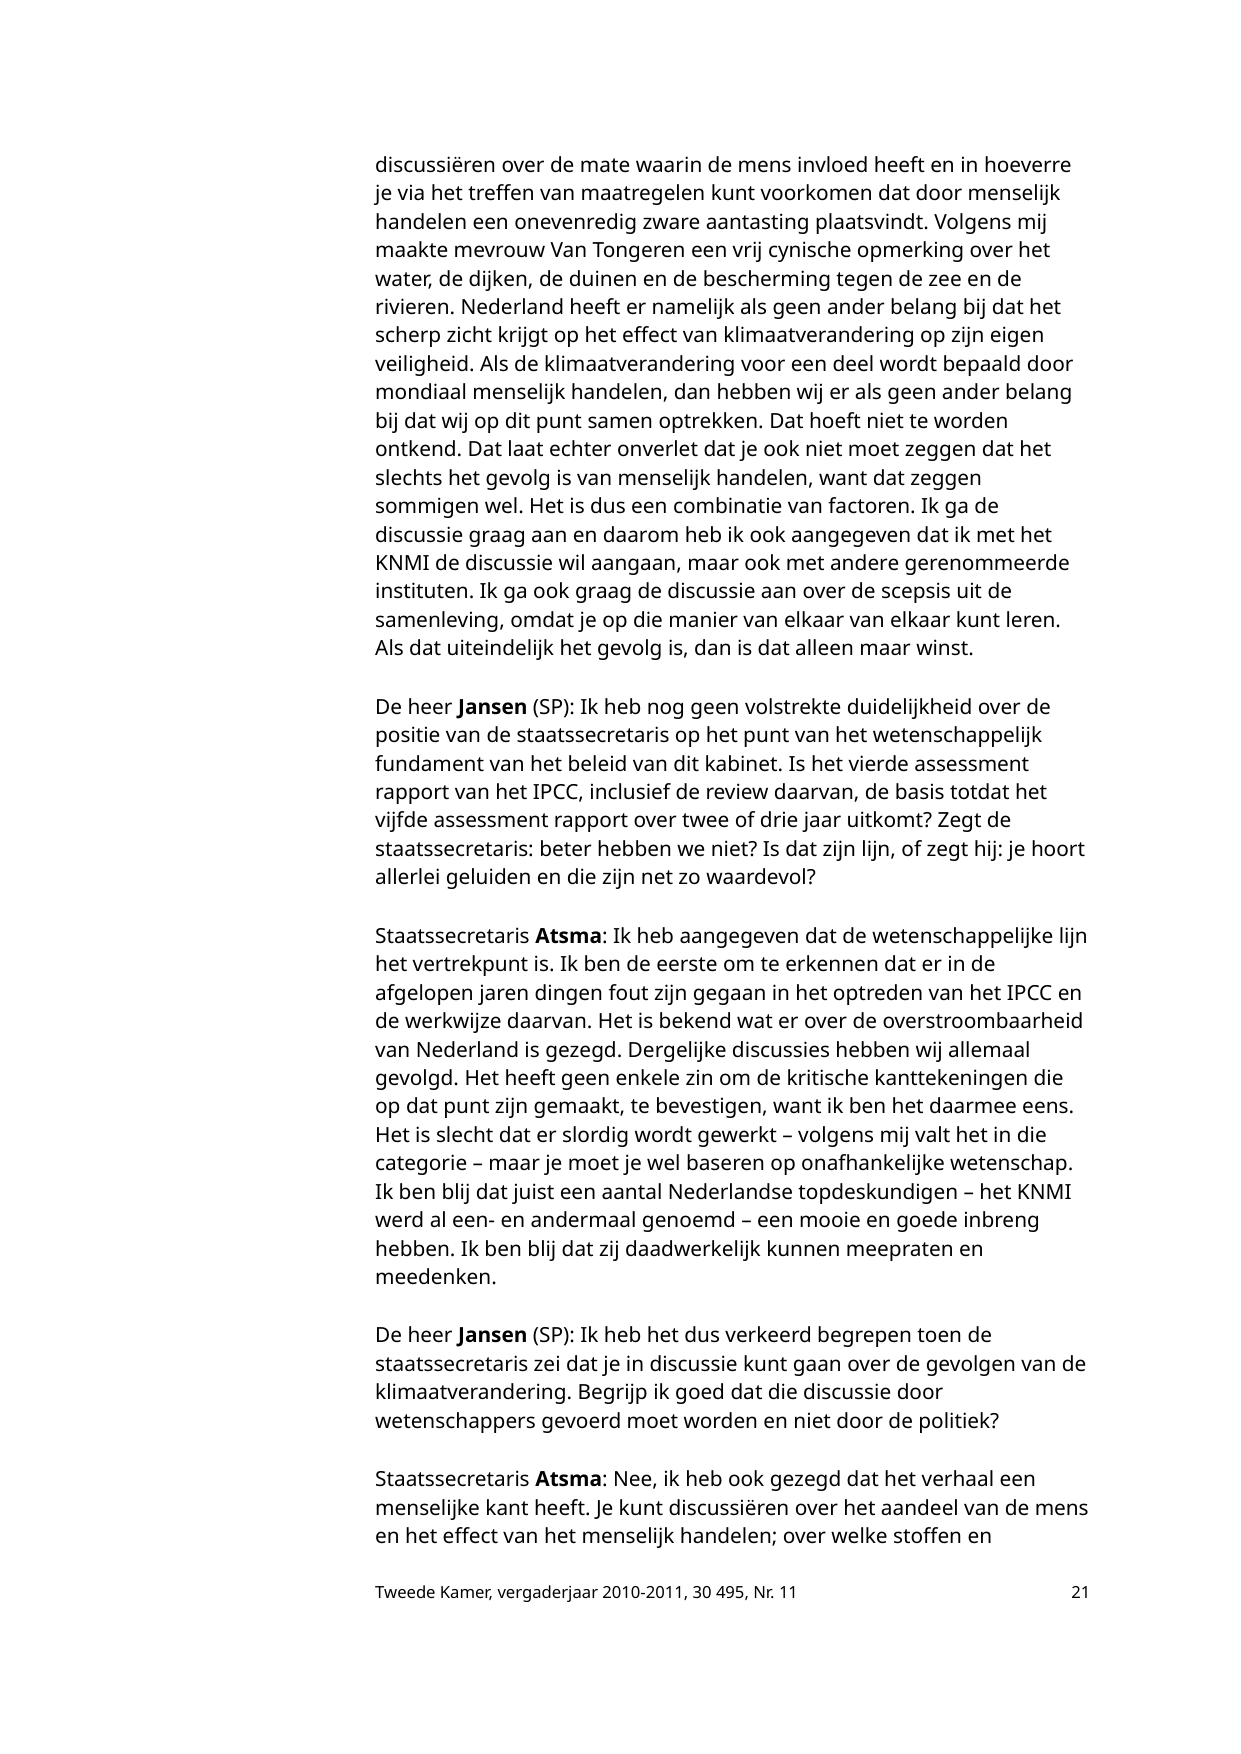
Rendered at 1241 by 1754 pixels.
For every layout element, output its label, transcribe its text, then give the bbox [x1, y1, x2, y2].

text De heer Jansen (SP): Ik heb het dus verkeerd begrepen toen de staatssecretaris zei dat je in discussie kunt gaan over de gevolgen van de klimaatverandering. Begrijp ik goed dat die discussie door wetenschappers gevoerd moet worden en niet door de politiek? [375, 1321, 1090, 1434]
text Staatssecretaris Atsma: Nee, ik heb ook gezegd dat het verhaal een menselijke kant heeft. Je kunt discussiëren over het aandeel van de mens en het effect van het menselijk handelen; over welke stoffen en [375, 1464, 1090, 1550]
text De heer Jansen (SP): Ik heb nog geen volstrekte duidelijkheid over de positie van de staatssecretaris op het punt van het wetenschappelijk fundament van het beleid van dit kabinet. Is het vierde assessment rapport van het IPCC, inclusief de review daarvan, de basis totdat het vijfde assessment rapport over twee of drie jaar uitkomt? Zegt de staatssecretaris: beter hebben we niet? Is dat zijn lijn, of zegt hij: je hoort allerlei geluiden en die zijn net zo waardevol? [375, 692, 1090, 891]
text Staatssecretaris Atsma: Ik heb aangegeven dat de wetenschappelijke lijn het vertrekpunt is. Ik ben de eerste om te erkennen dat er in de afgelopen jaren dingen fout zijn gegaan in het optreden van het IPCC en de werkwijze daarvan. Het is bekend wat er over de overstroombaarheid van Nederland is gezegd. Dergelijke discussies hebben wij allemaal gevolgd. Het heeft geen enkele zin om de kritische kanttekeningen die op dat punt zijn gemaakt, te bevestigen, want ik ben het daarmee eens. Het is slecht dat er slordig wordt gewerkt – volgens mij valt het in die categorie – maar je moet je wel baseren op onafhankelijke wetenschap. Ik ben blij dat juist een aantal Nederlandse topdeskundigen – het KNMI werd al een- en andermaal genoemd – een mooie en goede inbreng hebben. Ik ben blij dat zij daadwerkelijk kunnen meepraten en meedenken. [375, 921, 1090, 1291]
text discussiëren over de mate waarin de mens invloed heeft en in hoeverre je via het treffen van maatregelen kunt voorkomen dat door menselijk handelen een onevenredig zware aantasting plaatsvindt. Volgens mij maakte mevrouw Van Tongeren een vrij cynische opmerking over het water, de dijken, de duinen en de bescherming tegen de zee en de rivieren. Nederland heeft er namelijk als geen ander belang bij dat het scherp zicht krijgt op het effect van klimaatverandering op zijn eigen veiligheid. Als de klimaatverandering voor een deel wordt bepaald door mondiaal menselijk handelen, dan hebben wij er als geen ander belang bij dat wij op dit punt samen optrekken. Dat hoeft niet te worden ontkend. Dat laat echter onverlet dat je ook niet moet zeggen dat het slechts het gevolg is van menselijk handelen, want dat zeggen sommigen wel. Het is dus een combinatie van factoren. Ik ga de discussie graag aan en daarom heb ik ook aangegeven dat ik met het KNMI de discussie wil aangaan, maar ook met andere gerenommeerde instituten. Ik ga ook graag de discussie aan over de scepsis uit de samenleving, omdat je op die manier van elkaar van elkaar kunt leren. Als dat uiteindelijk het gevolg is, dan is dat alleen maar winst. [375, 150, 1090, 662]
